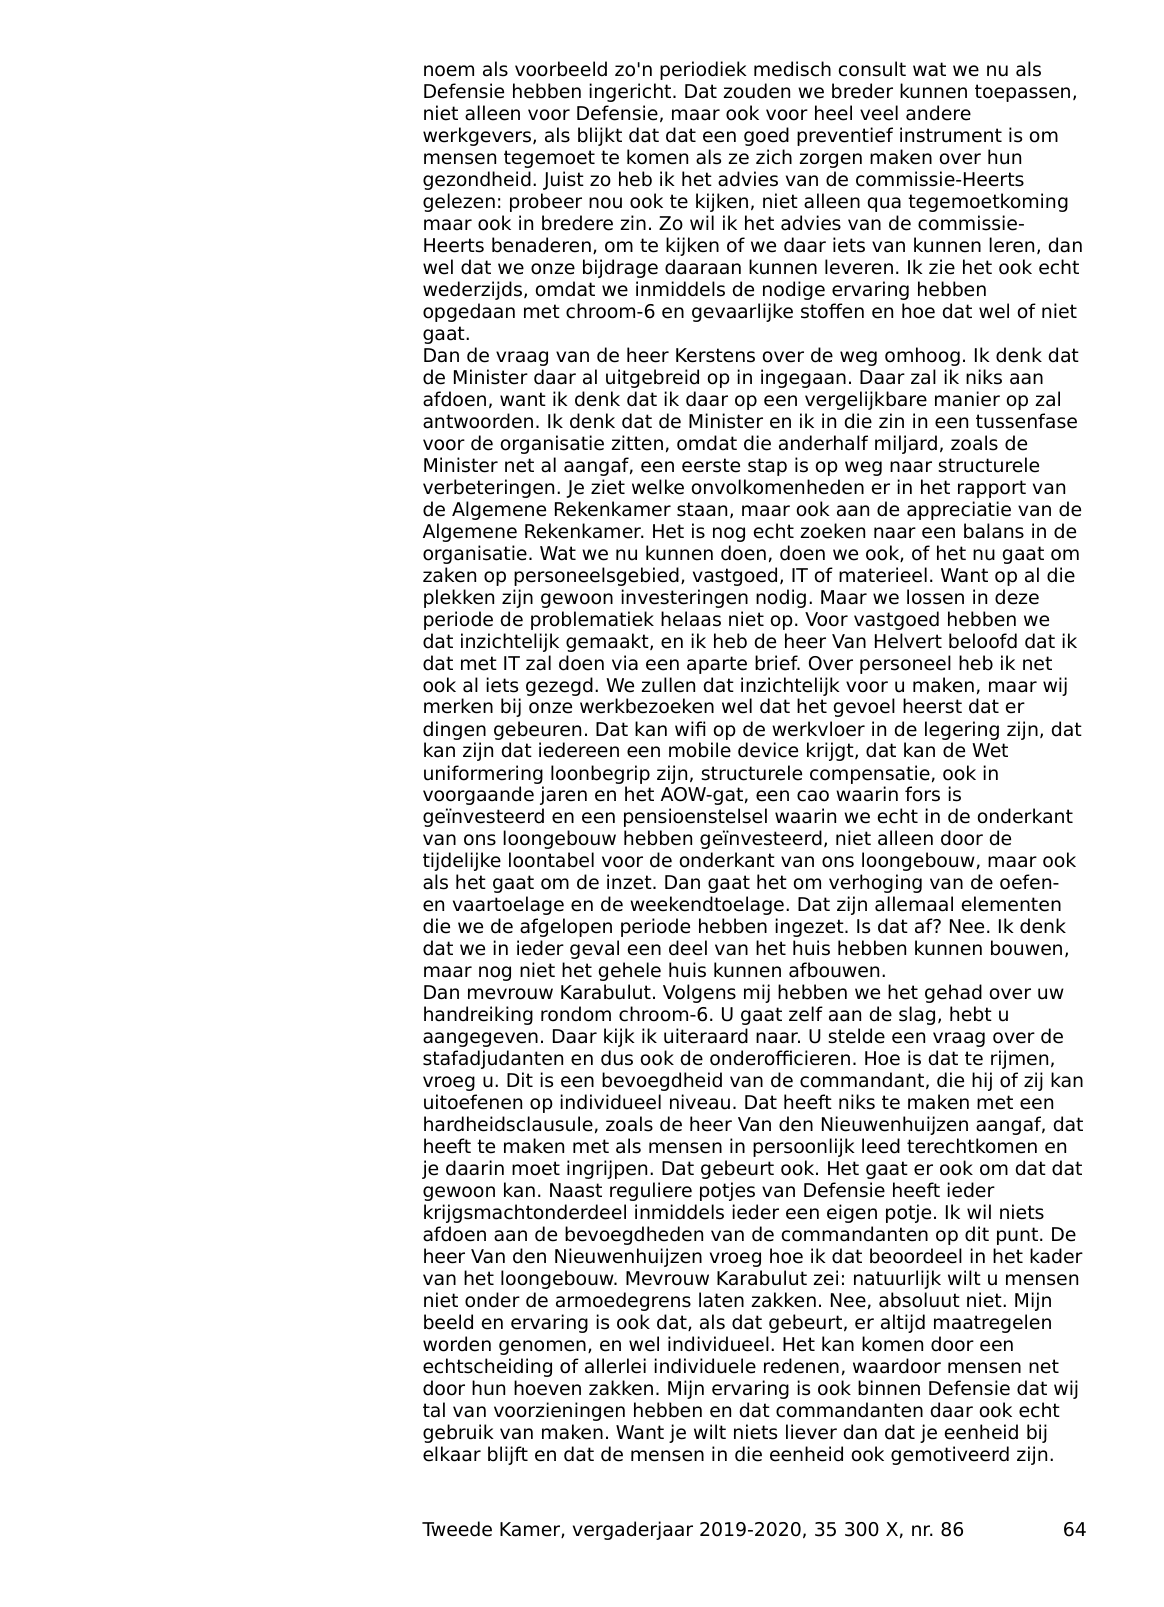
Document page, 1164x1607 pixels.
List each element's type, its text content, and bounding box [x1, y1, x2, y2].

text Dan mevrouw Karabulut. Volgens mij hebben we het gehad over uw handreiking rondom chroom-6. U gaat zelf aan de slag, hebt u aangegeven. Daar kijk ik uiteraard naar. U stelde een vraag over de stafadjudanten en dus ook de onderofficieren. Hoe is dat te rijmen, vroeg u. Dit is een bevoegdheid van de commandant, die hij of zij kan uitoefenen op individueel niveau. Dat heeft niks te maken met een hardheidsclausule, zoals de heer Van den Nieuwenhuijzen aangaf, dat heeft te maken met als mensen in persoonlijk leed terechtkomen en je daarin moet ingrijpen. Dat gebeurt ook. Het gaat er ook om dat dat gewoon kan. Naast reguliere potjes van Defensie heeft ieder krijgsmachtonderdeel inmiddels ieder een eigen potje. Ik wil niets afdoen aan de bevoegdheden van de commandanten op dit punt. De heer Van den Nieuwenhuijzen vroeg hoe ik dat beoordeel in het kader van het loongebouw. Mevrouw Karabulut zei: natuurlijk wilt u mensen niet onder de armoedegrens laten zakken. Nee, absoluut niet. Mijn beeld en ervaring is ook dat, als dat gebeurt, er altijd maatregelen worden genomen, en wel individueel. Het kan komen door een echtscheiding of allerlei individuele redenen, waardoor mensen net door hun hoeven zakken. Mijn ervaring is ook binnen Defensie dat wij tal van voorzieningen hebben en dat commandanten daar ook echt gebruik van maken. Want je wilt niets liever dan dat je eenheid bij elkaar blijft en dat de mensen in die eenheid ook gemotiveerd zijn. [422, 982, 1087, 1466]
text noem als voorbeeld zo'n periodiek medisch consult wat we nu als Defensie hebben ingericht. Dat zouden we breder kunnen toepassen, niet alleen voor Defensie, maar ook voor heel veel andere werkgevers, als blijkt dat dat een goed preventief instrument is om mensen tegemoet te komen als ze zich zorgen maken over hun gezondheid. Juist zo heb ik het advies van de commissie-Heerts gelezen: probeer nou ook te kijken, niet alleen qua tegemoetkoming maar ook in bredere zin. Zo wil ik het advies van de commissie-Heerts benaderen, om te kijken of we daar iets van kunnen leren, dan wel dat we onze bijdrage daaraan kunnen leveren. Ik zie het ook echt wederzijds, omdat we inmiddels de nodige ervaring hebben opgedaan met chroom-6 en gevaarlijke stoffen en hoe dat wel of niet gaat. [422, 59, 1087, 345]
text Dan de vraag van de heer Kerstens over de weg omhoog. Ik denk dat de Minister daar al uitgebreid op in ingegaan. Daar zal ik niks aan afdoen, want ik denk dat ik daar op een vergelijkbare manier op zal antwoorden. Ik denk dat de Minister en ik in die zin in een tussenfase voor de organisatie zitten, omdat die anderhalf miljard, zoals de Minister net al aangaf, een eerste stap is op weg naar structurele verbeteringen. Je ziet welke onvolkomenheden er in het rapport van de Algemene Rekenkamer staan, maar ook aan de appreciatie van de Algemene Rekenkamer. Het is nog echt zoeken naar een balans in de organisatie. Wat we nu kunnen doen, doen we ook, of het nu gaat om zaken op personeelsgebied, vastgoed, IT of materieel. Want op al die plekken zijn gewoon investeringen nodig. Maar we lossen in deze periode de problematiek helaas niet op. Voor vastgoed hebben we dat inzichtelijk gemaakt, en ik heb de heer Van Helvert beloofd dat ik dat met IT zal doen via een aparte brief. Over personeel heb ik net ook al iets gezegd. We zullen dat inzichtelijk voor u maken, maar wij merken bij onze werkbezoeken wel dat het gevoel heerst dat er dingen gebeuren. Dat kan wifi op de werkvloer in de legering zijn, dat kan zijn dat iedereen een mobile device krijgt, dat kan de Wet uniformering loonbegrip zijn, structurele compensatie, ook in voorgaande jaren en het AOW-gat, een cao waarin fors is geïnvesteerd en een pensioenstelsel waarin we echt in de onderkant van ons loongebouw hebben geïnvesteerd, niet alleen door de tijdelijke loontabel voor de onderkant van ons loongebouw, maar ook als het gaat om de inzet. Dan gaat het om verhoging van de oefen- en vaartoelage en de weekendtoelage. Dat zijn allemaal elementen die we de afgelopen periode hebben ingezet. Is dat af? Nee. Ik denk dat we in ieder geval een deel van het huis hebben kunnen bouwen, maar nog niet het gehele huis kunnen afbouwen. [422, 345, 1087, 982]
